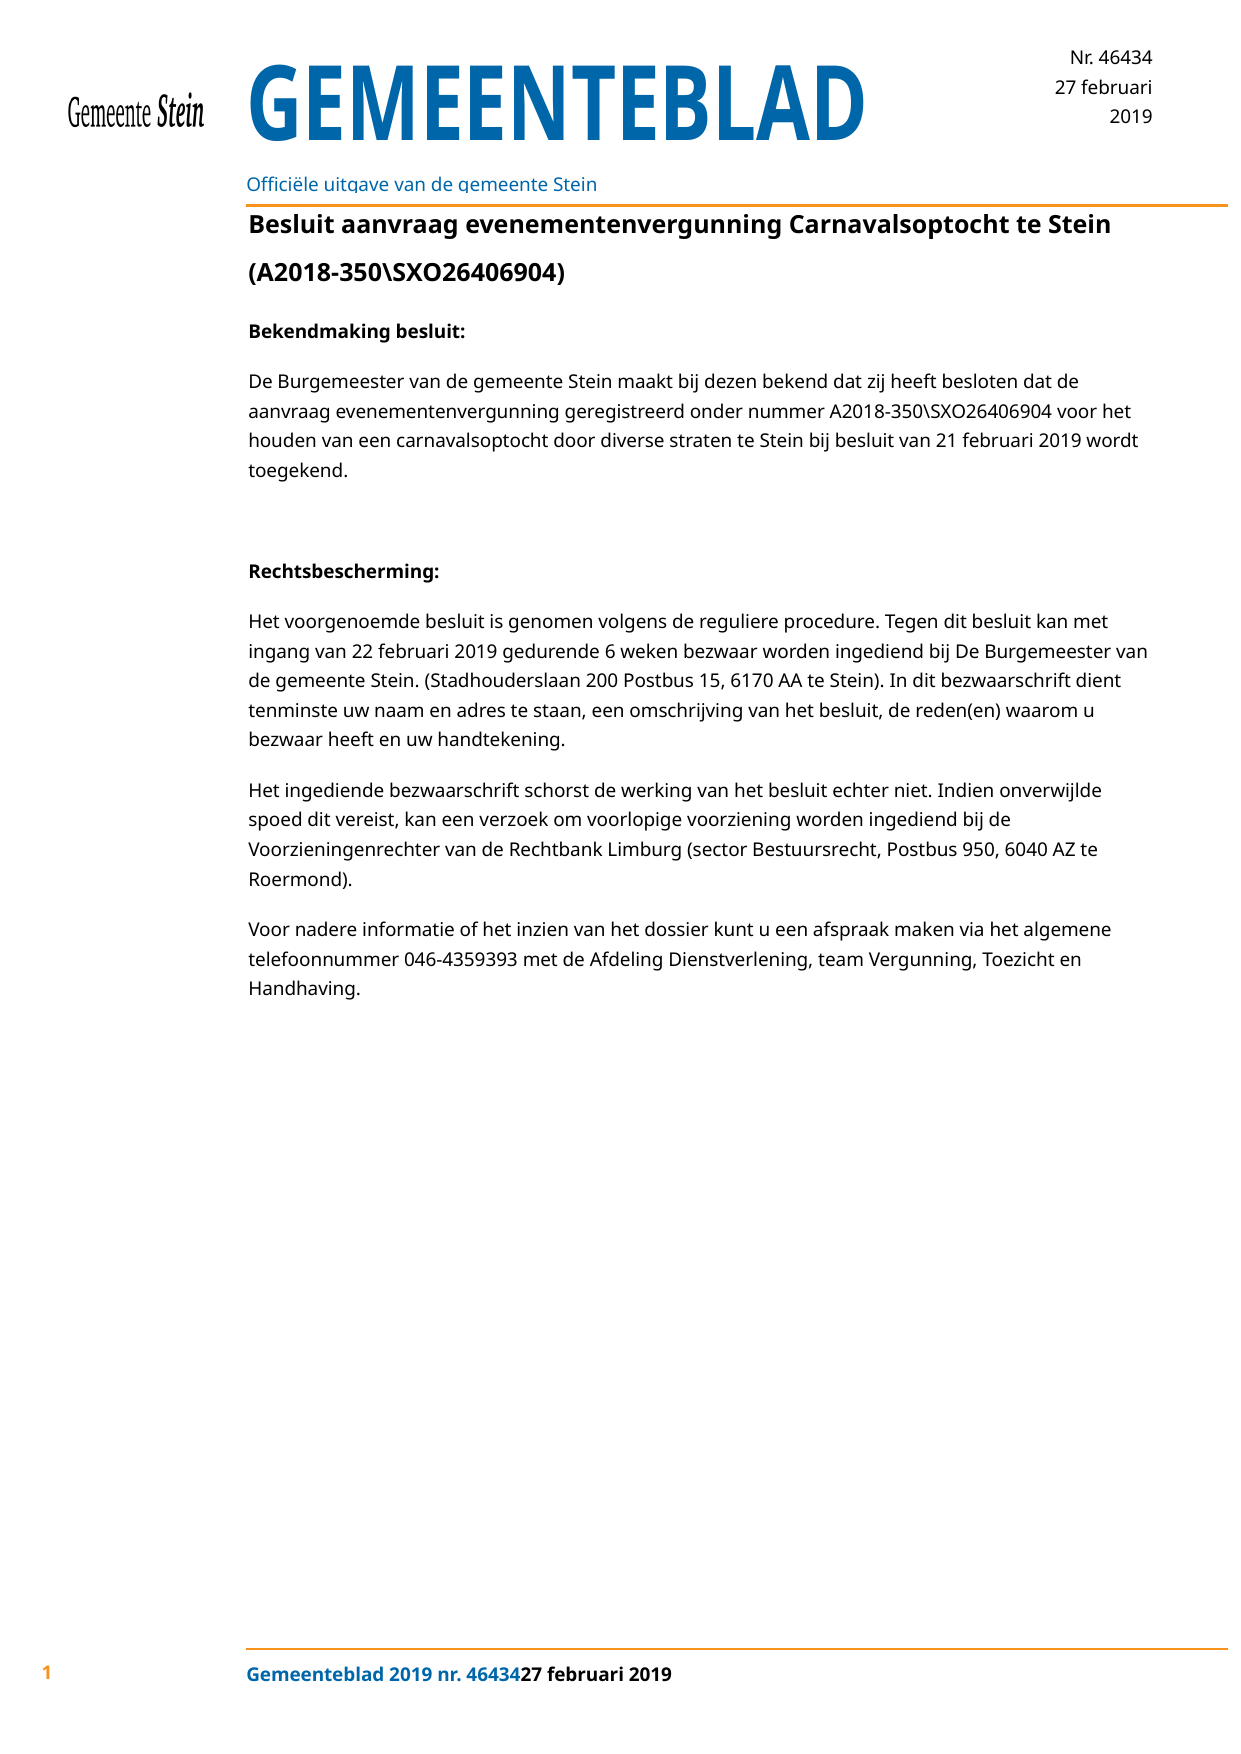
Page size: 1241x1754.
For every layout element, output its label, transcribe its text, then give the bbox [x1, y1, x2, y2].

text Het voorgenoemde besluit is genomen volgens de reguliere procedure. Tegen dit besluit kan met ingang van 22 februari 2019 gedurende 6 weken bezwaar worden ingediend bij De Burgemeester van de gemeente Stein. (Stadhouderslaan 200 Postbus 15, 6170 AA te Stein). In dit bezwaarschrift dient tenminste uw naam en adres te staan, een omschrijving van het besluit, de reden(en) waarom u bezwaar heeft en uw handtekening. [248, 608, 1152, 752]
text Het ingediende bezwaarschrift schorst de werking van het besluit echter niet. Indien onverwijlde spoed dit vereist, kan een verzoek om voorlopige voorziening worden ingediend bij de Voorzieningenrechter van de Rechtbank Limburg (sector Bestuursrecht, Postbus 950, 6040 AZ te Roermond). [248, 777, 1152, 892]
text De Burgemeester van de gemeente Stein maakt bij dezen bekend dat zij heeft besloten dat de aanvraag evenementenvergunning geregistreerd onder nummer A2018-350\SXO26406904 voor het houden van een carnavalsoptocht door diverse straten te Stein bij besluit van 21 februari 2019 wordt toegekend. [248, 368, 1152, 483]
text Bekendmaking besluit: [248, 318, 1152, 344]
picture [41, 47, 231, 172]
text Besluit aanvraag evenementenvergunning Carnavalsoptocht te Stein (A2018-350\SXO26406904) [248, 207, 1152, 288]
text Voor nadere informatie of het inzien van het dossier kunt u een afspraak maken via het algemene telefoonnummer 046-4359393 met de Afdeling Dienstverlening, team Vergunning, Toezicht en Handhaving. [248, 916, 1152, 1001]
text Rechtsbescherming: [248, 558, 1152, 584]
